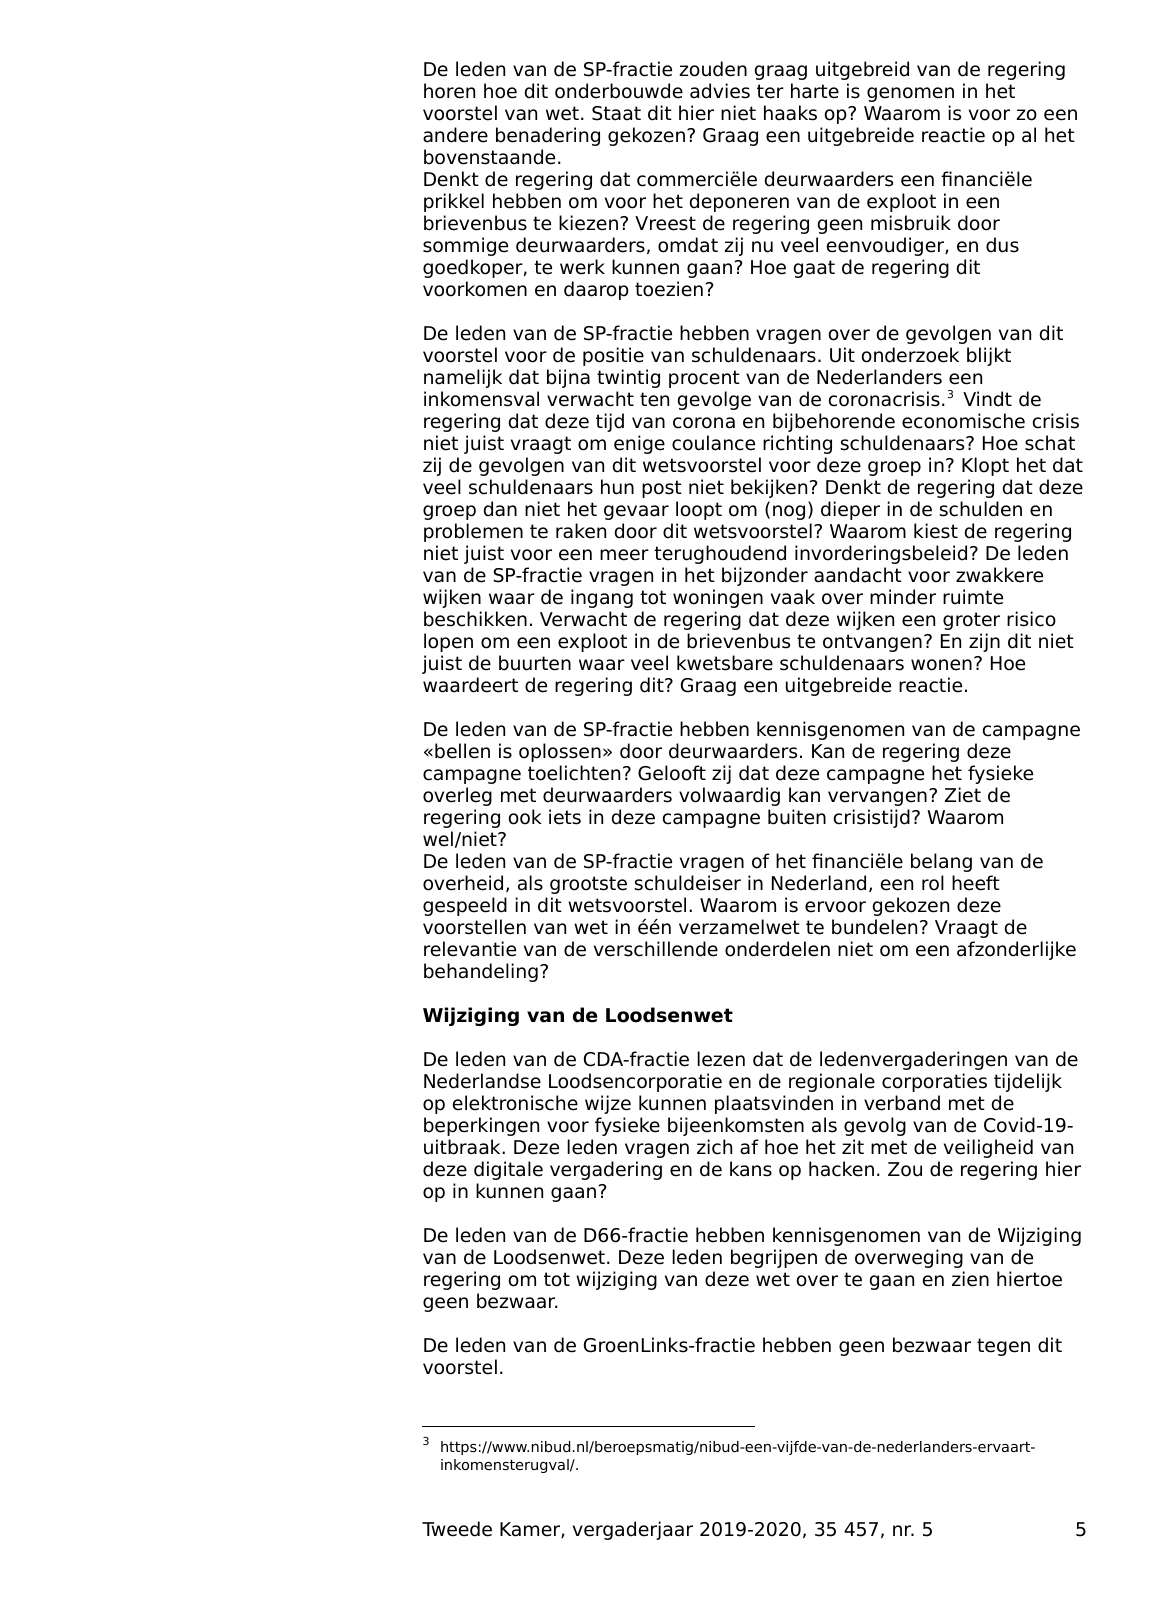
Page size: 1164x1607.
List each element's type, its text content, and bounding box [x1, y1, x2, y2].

text De leden van de SP-fractie hebben vragen over de gevolgen van dit voorstel voor de positie van schuldenaars. Uit onderzoek blijkt namelijk dat bijna twintig procent van de Nederlanders een inkomensval verwacht ten gevolge van de coronacrisis. Vindt de regering dat deze tijd van corona en bijbehorende economische crisis niet juist vraagt om enige coulance richting schuldenaars? Hoe schat zij de gevolgen van dit wetsvoorstel voor deze groep in? Klopt het dat veel schuldenaars hun post niet bekijken? Denkt de regering dat deze groep dan niet het gevaar loopt om (nog) dieper in de schulden en problemen te raken door dit wetsvoorstel? Waarom kiest de regering niet juist voor een meer terughoudend invorderingsbeleid? De leden van de SP-fractie vragen in het bijzonder aandacht voor zwakkere wijken waar de ingang tot woningen vaak over minder ruimte beschikken. Verwacht de regering dat deze wijken een groter risico lopen om een exploot in de brievenbus te ontvangen? En zijn dit niet juist de buurten waar veel kwetsbare schuldenaars wonen? Hoe waardeert de regering dit? Graag een uitgebreide reactie. [422, 323, 1087, 697]
text De leden van de SP-fractie zouden graag uitgebreid van de regering horen hoe dit onderbouwde advies ter harte is genomen in het voorstel van wet. Staat dit hier niet haaks op? Waarom is voor zo een andere benadering gekozen? Graag een uitgebreide reactie op al het bovenstaande. [422, 59, 1087, 169]
text De leden van de GroenLinks-fractie hebben geen bezwaar tegen dit voorstel. [422, 1335, 1087, 1379]
text Denkt de regering dat commerciële deurwaarders een financiële prikkel hebben om voor het deponeren van de exploot in een brievenbus te kiezen? Vreest de regering geen misbruik door sommige deurwaarders, omdat zij nu veel eenvoudiger, en dus goedkoper, te werk kunnen gaan? Hoe gaat de regering dit voorkomen en daarop toezien? [422, 169, 1087, 301]
text https://www.nibud.nl/beroepsmatig/nibud-een-vijfde-van-de-nederlanders-ervaart-inkomensterugval/. [422, 1435, 1087, 1474]
subtitle Wijziging van de Loodsenwet [422, 1005, 1087, 1027]
text De leden van de SP-fractie vragen of het financiële belang van de overheid, als grootste schuldeiser in Nederland, een rol heeft gespeeld in dit wetsvoorstel. Waarom is ervoor gekozen deze voorstellen van wet in één verzamelwet te bundelen? Vraagt de relevantie van de verschillende onderdelen niet om een afzonderlijke behandeling? [422, 851, 1087, 983]
text De leden van de CDA-fractie lezen dat de ledenvergaderingen van de Nederlandse Loodsencorporatie en de regionale corporaties tijdelijk op elektronische wijze kunnen plaatsvinden in verband met de beperkingen voor fysieke bijeenkomsten als gevolg van de Covid-19-uitbraak. Deze leden vragen zich af hoe het zit met de veiligheid van deze digitale vergadering en de kans op hacken. Zou de regering hier op in kunnen gaan? [422, 1049, 1087, 1203]
text De leden van de SP-fractie hebben kennisgenomen van de campagne «bellen is oplossen» door deurwaarders. Kan de regering deze campagne toelichten? Gelooft zij dat deze campagne het fysieke overleg met deurwaarders volwaardig kan vervangen? Ziet de regering ook iets in deze campagne buiten crisistijd? Waarom wel/niet? [422, 719, 1087, 851]
text De leden van de D66-fractie hebben kennisgenomen van de Wijziging van de Loodsenwet. Deze leden begrijpen de overweging van de regering om tot wijziging van deze wet over te gaan en zien hiertoe geen bezwaar. [422, 1225, 1087, 1313]
